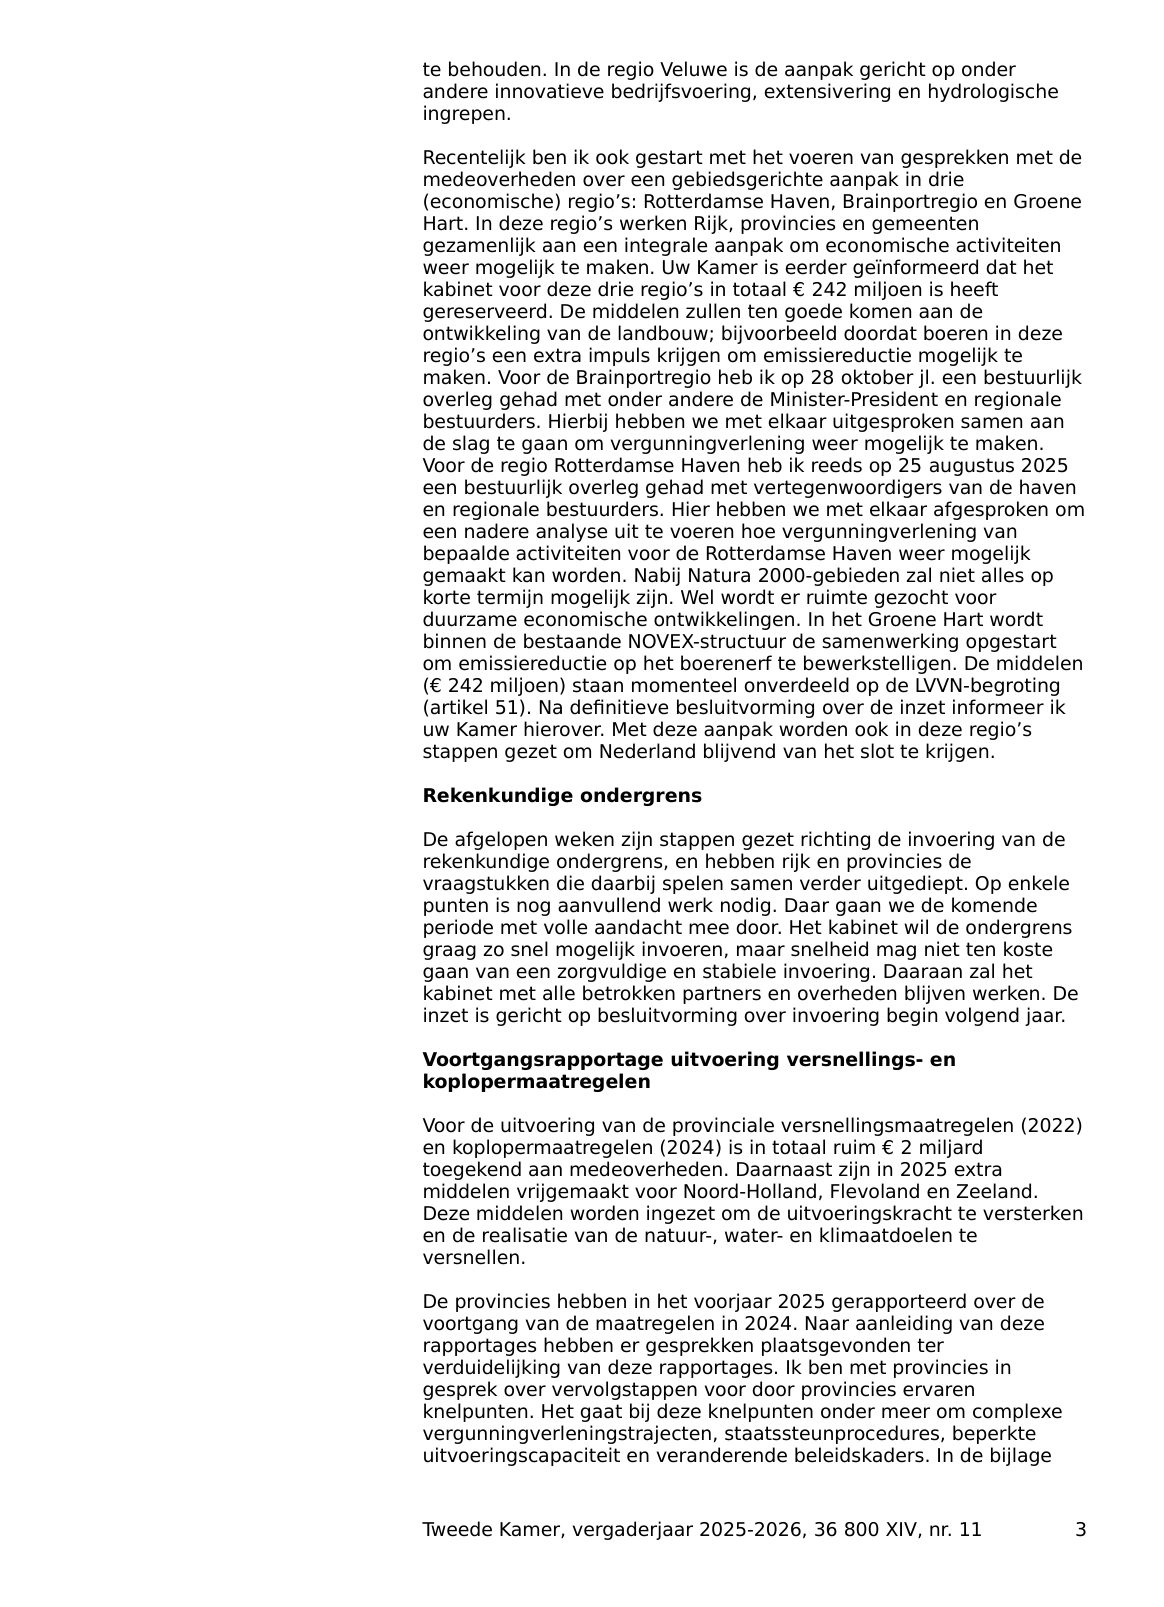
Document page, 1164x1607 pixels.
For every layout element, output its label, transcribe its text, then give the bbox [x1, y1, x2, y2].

text De provincies hebben in het voorjaar 2025 gerapporteerd over de voortgang van de maatregelen in 2024. Naar aanleiding van deze rapportages hebben er gesprekken plaatsgevonden ter verduidelijking van deze rapportages. Ik ben met provincies in gesprek over vervolgstappen voor door provincies ervaren knelpunten. Het gaat bij deze knelpunten onder meer om complexe vergunningverleningstrajecten, staatssteunprocedures, beperkte uitvoeringscapaciteit en veranderende beleidskaders. In de bijlage [422, 1291, 1087, 1467]
text te behouden. In de regio Veluwe is de aanpak gericht op onder andere innovatieve bedrijfsvoering, extensivering en hydrologische ingrepen. [422, 59, 1087, 125]
subtitle Voortgangsrapportage uitvoering versnellings- en koplopermaatregelen [422, 1049, 1087, 1093]
subtitle Rekenkundige ondergrens [422, 785, 1087, 807]
text Voor de uitvoering van de provinciale versnellingsmaatregelen (2022) en koplopermaatregelen (2024) is in totaal ruim € 2 miljard toegekend aan medeoverheden. Daarnaast zijn in 2025 extra middelen vrijgemaakt voor Noord-Holland, Flevoland en Zeeland. Deze middelen worden ingezet om de uitvoeringskracht te versterken en de realisatie van de natuur-, water- en klimaatdoelen te versnellen. [422, 1115, 1087, 1269]
text De afgelopen weken zijn stappen gezet richting de invoering van de rekenkundige ondergrens, en hebben rijk en provincies de vraagstukken die daarbij spelen samen verder uitgediept. Op enkele punten is nog aanvullend werk nodig. Daar gaan we de komende periode met volle aandacht mee door. Het kabinet wil de ondergrens graag zo snel mogelijk invoeren, maar snelheid mag niet ten koste gaan van een zorgvuldige en stabiele invoering. Daaraan zal het kabinet met alle betrokken partners en overheden blijven werken. De inzet is gericht op besluitvorming over invoering begin volgend jaar. [422, 829, 1087, 1027]
text Recentelijk ben ik ook gestart met het voeren van gesprekken met de medeoverheden over een gebiedsgerichte aanpak in drie (economische) regio’s: Rotterdamse Haven, Brainportregio en Groene Hart. In deze regio’s werken Rijk, provincies en gemeenten gezamenlijk aan een integrale aanpak om economische activiteiten weer mogelijk te maken. Uw Kamer is eerder geïnformeerd dat het kabinet voor deze drie regio’s in totaal € 242 miljoen is heeft gereserveerd. De middelen zullen ten goede komen aan de ontwikkeling van de landbouw; bijvoorbeeld doordat boeren in deze regio’s een extra impuls krijgen om emissiereductie mogelijk te maken. Voor de Brainportregio heb ik op 28 oktober jl. een bestuurlijk overleg gehad met onder andere de Minister-President en regionale bestuurders. Hierbij hebben we met elkaar uitgesproken samen aan de slag te gaan om vergunningverlening weer mogelijk te maken. Voor de regio Rotterdamse Haven heb ik reeds op 25 augustus 2025 een bestuurlijk overleg gehad met vertegenwoordigers van de haven en regionale bestuurders. Hier hebben we met elkaar afgesproken om een nadere analyse uit te voeren hoe vergunningverlening van bepaalde activiteiten voor de Rotterdamse Haven weer mogelijk gemaakt kan worden. Nabij Natura 2000-gebieden zal niet alles op korte termijn mogelijk zijn. Wel wordt er ruimte gezocht voor duurzame economische ontwikkelingen. In het Groene Hart wordt binnen de bestaande NOVEX-structuur de samenwerking opgestart om emissiereductie op het boerenerf te bewerkstelligen. De middelen (€ 242 miljoen) staan momenteel onverdeeld op de LVVN-begroting (artikel 51). Na definitieve besluitvorming over de inzet informeer ik uw Kamer hierover. Met deze aanpak worden ook in deze regio’s stappen gezet om Nederland blijvend van het slot te krijgen. [422, 147, 1087, 763]
